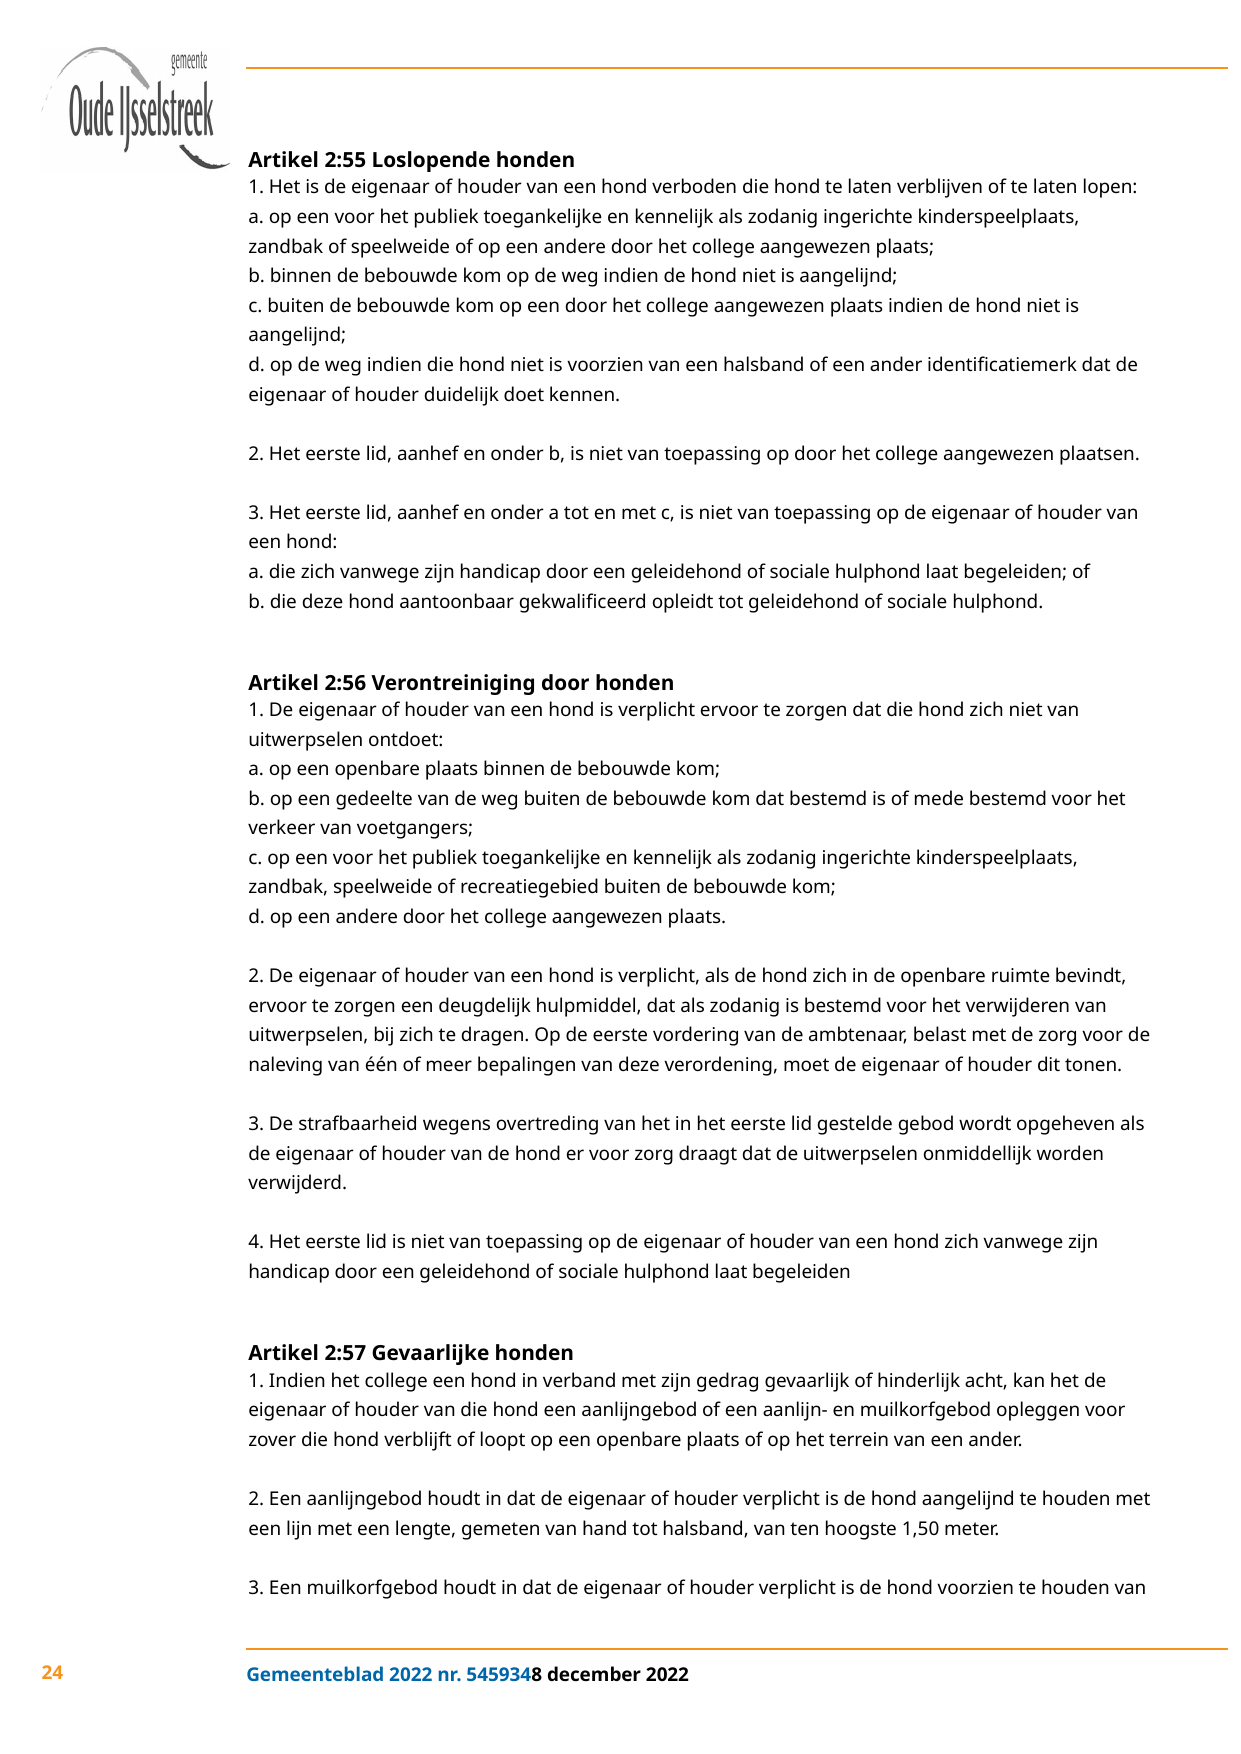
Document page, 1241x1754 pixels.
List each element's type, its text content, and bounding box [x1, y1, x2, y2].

text a. op een openbare plaats binnen de bebouwde kom; [248, 755, 1152, 781]
text 3. De strafbaarheid wegens overtreding van het in het eerste lid gestelde gebod wordt opgeheven als de eigenaar of houder van de hond er voor zorg draagt dat de uitwerpselen onmiddellijk worden verwijderd. [248, 1110, 1152, 1195]
text b. op een gedeelte van de weg buiten de bebouwde kom dat bestemd is of mede bestemd voor het verkeer van voetgangers; [248, 785, 1152, 840]
text 2. Een aanlijngebod houdt in dat de eigenaar of houder verplicht is de hond aangelijnd te houden met een lijn met een lengte, gemeten van hand tot halsband, van ten hoogste 1,50 meter. [248, 1485, 1152, 1540]
text 2. Het eerste lid, aanhef en onder b, is niet van toepassing op door het college aangewezen plaatsen. [248, 440, 1152, 466]
text Artikel 2:56 Verontreiniging door honden [248, 668, 1152, 696]
text 3. Een muilkorfgebod houdt in dat de eigenaar of houder verplicht is de hond voorzien te houden van [248, 1574, 1152, 1599]
text 1. Indien het college een hond in verband met zijn gedrag gevaarlijk of hinderlijk acht, kan het de eigenaar of houder van die hond een aanlijngebod of een aanlijn- en muilkorfgebod opleggen voor zover die hond verblijft of loopt op een openbare plaats of op het terrein van een ander. [248, 1367, 1152, 1452]
text 1. De eigenaar of houder van een hond is verplicht ervoor te zorgen dat die hond zich niet van uitwerpselen ontdoet: [248, 696, 1152, 752]
picture [41, 47, 231, 172]
text a. die zich vanwege zijn handicap door een geleidehond of sociale hulphond laat begeleiden; of [248, 558, 1152, 584]
text 3. Het eerste lid, aanhef en onder a tot en met c, is niet van toepassing op de eigenaar of houder van een hond: [248, 499, 1152, 554]
text b. die deze hond aantoonbaar gekwalificeerd opleidt tot geleidehond of sociale hulphond. [248, 588, 1152, 613]
text 1. Het is de eigenaar of houder van een hond verboden die hond te laten verblijven of te laten lopen: [248, 174, 1152, 199]
text d. op een andere door het college aangewezen plaats. [248, 903, 1152, 929]
text c. op een voor het publiek toegankelijke en kennelijk als zodanig ingerichte kinderspeelplaats, zandbak, speelweide of recreatiegebied buiten de bebouwde kom; [248, 844, 1152, 899]
text 4. Het eerste lid is niet van toepassing op de eigenaar of houder van een hond zich vanwege zijn handicap door een geleidehond of sociale hulphond laat begeleiden [248, 1229, 1152, 1284]
text Artikel 2:57 Gevaarlijke honden [248, 1338, 1152, 1367]
text d. op de weg indien die hond niet is voorzien van een halsband of een ander identificatiemerk dat de eigenaar of houder duidelijk doet kennen. [248, 351, 1152, 406]
text 2. De eigenaar of houder van een hond is verplicht, als de hond zich in de openbare ruimte bevindt, ervoor te zorgen een deugdelijk hulpmiddel, dat als zodanig is bestemd voor het verwijderen van uitwerpselen, bij zich te dragen. Op de eerste vordering van de ambtenaar, belast met de zorg voor de naleving van één of meer bepalingen van deze verordening, moet de eigenaar of houder dit tonen. [248, 962, 1152, 1077]
text a. op een voor het publiek toegankelijke en kennelijk als zodanig ingerichte kinderspeelplaats, zandbak of speelweide of op een andere door het college aangewezen plaats; [248, 203, 1152, 258]
text Artikel 2:55 Loslopende honden [248, 145, 1152, 174]
text b. binnen de bebouwde kom op de weg indien de hond niet is aangelijnd; [248, 262, 1152, 288]
text c. buiten de bebouwde kom op een door het college aangewezen plaats indien de hond niet is aangelijnd; [248, 292, 1152, 347]
